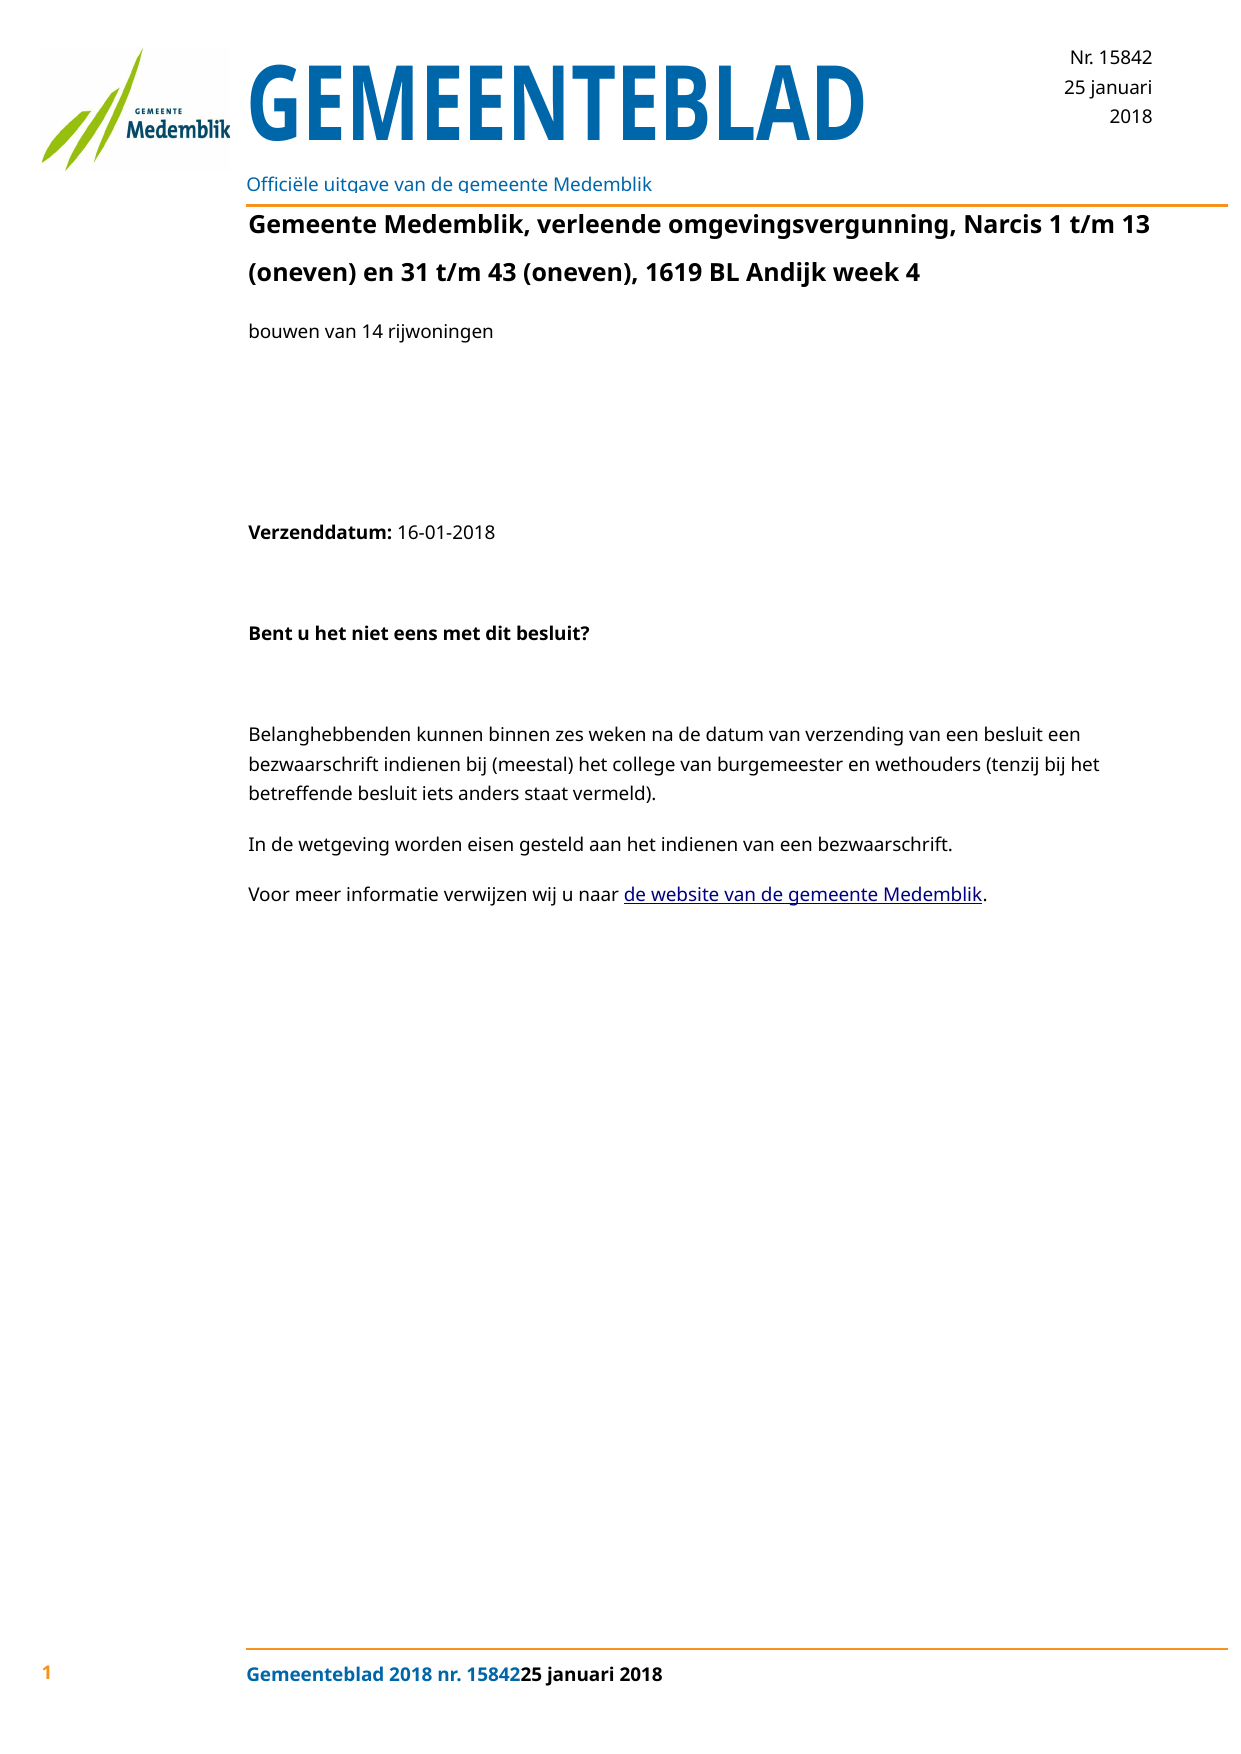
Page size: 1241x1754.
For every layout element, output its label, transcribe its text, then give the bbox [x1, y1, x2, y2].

text Belanghebbenden kunnen binnen zes weken na de datum van verzending van een besluit een bezwaarschrift indienen bij (meestal) het college van burgemeester en wethouders (tenzij bij het betreffende besluit iets anders staat vermeld). [248, 721, 1152, 806]
text bouwen van 14 rijwoningen [248, 318, 1152, 344]
text Voor meer informatie verwijzen wij u naar de website van de gemeente Medemblik. [248, 881, 1152, 907]
text Verzenddatum: 16-01-2018 [248, 519, 1152, 545]
text Gemeente Medemblik, verleende omgevingsvergunning, Narcis 1 t/m 13 (oneven) en 31 t/m 43 (oneven), 1619 BL Andijk week 4 [248, 207, 1152, 288]
text In de wetgeving worden eisen gesteld aan het indienen van een bezwaarschrift. [248, 831, 1152, 857]
text Bent u het niet eens met dit besluit? [248, 620, 1152, 646]
picture [41, 47, 231, 172]
